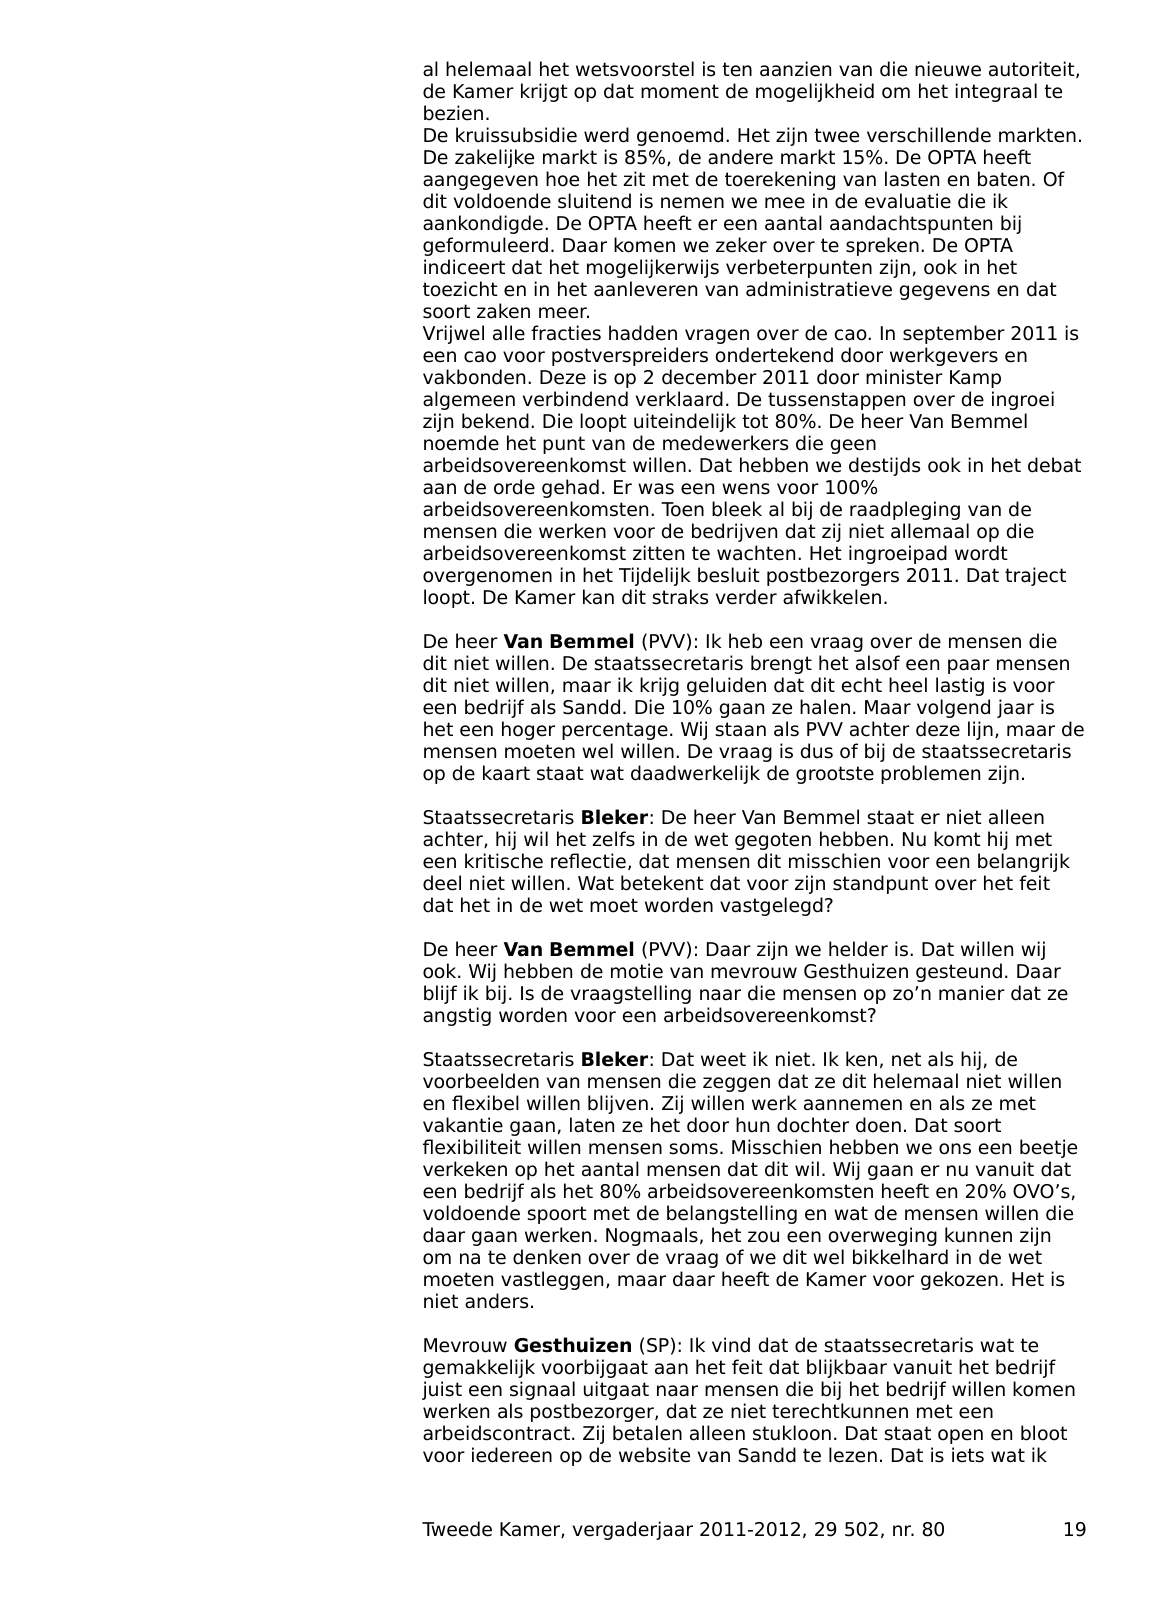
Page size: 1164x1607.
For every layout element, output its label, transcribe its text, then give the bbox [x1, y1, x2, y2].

text De kruissubsidie werd genoemd. Het zijn twee verschillende markten. De zakelijke markt is 85%, de andere markt 15%. De OPTA heeft aangegeven hoe het zit met de toerekening van lasten en baten. Of dit voldoende sluitend is nemen we mee in de evaluatie die ik aankondigde. De OPTA heeft er een aantal aandachtspunten bij geformuleerd. Daar komen we zeker over te spreken. De OPTA indiceert dat het mogelijkerwijs verbeterpunten zijn, ook in het toezicht en in het aanleveren van administratieve gegevens en dat soort zaken meer. [422, 125, 1087, 323]
text Staatssecretaris Bleker: Dat weet ik niet. Ik ken, net als hij, de voorbeelden van mensen die zeggen dat ze dit helemaal niet willen en flexibel willen blijven. Zij willen werk aannemen en als ze met vakantie gaan, laten ze het door hun dochter doen. Dat soort flexibiliteit willen mensen soms. Misschien hebben we ons een beetje verkeken op het aantal mensen dat dit wil. Wij gaan er nu vanuit dat een bedrijf als het 80% arbeidsovereenkomsten heeft en 20% OVO’s, voldoende spoort met de belangstelling en wat de mensen willen die daar gaan werken. Nogmaals, het zou een overweging kunnen zijn om na te denken over de vraag of we dit wel bikkelhard in de wet moeten vastleggen, maar daar heeft de Kamer voor gekozen. Het is niet anders. [422, 1049, 1087, 1313]
text De heer Van Bemmel (PVV): Ik heb een vraag over de mensen die dit niet willen. De staatssecretaris brengt het alsof een paar mensen dit niet willen, maar ik krijg geluiden dat dit echt heel lastig is voor een bedrijf als Sandd. Die 10% gaan ze halen. Maar volgend jaar is het een hoger percentage. Wij staan als PVV achter deze lijn, maar de mensen moeten wel willen. De vraag is dus of bij de staatssecretaris op de kaart staat wat daadwerkelijk de grootste problemen zijn. [422, 631, 1087, 784]
text al helemaal het wetsvoorstel is ten aanzien van die nieuwe autoriteit, de Kamer krijgt op dat moment de mogelijkheid om het integraal te bezien. [422, 59, 1087, 125]
text De heer Van Bemmel (PVV): Daar zijn we helder is. Dat willen wij ook. Wij hebben de motie van mevrouw Gesthuizen gesteund. Daar blijf ik bij. Is de vraagstelling naar die mensen op zo’n manier dat ze angstig worden voor een arbeidsovereenkomst? [422, 939, 1087, 1027]
text Mevrouw Gesthuizen (SP): Ik vind dat de staatssecretaris wat te gemakkelijk voorbijgaat aan het feit dat blijkbaar vanuit het bedrijf juist een signaal uitgaat naar mensen die bij het bedrijf willen komen werken als postbezorger, dat ze niet terechtkunnen met een arbeidscontract. Zij betalen alleen stukloon. Dat staat open en bloot voor iedereen op de website van Sandd te lezen. Dat is iets wat ik [422, 1335, 1087, 1467]
text Vrijwel alle fracties hadden vragen over de cao. In september 2011 is een cao voor postverspreiders ondertekend door werkgevers en vakbonden. Deze is op 2 december 2011 door minister Kamp algemeen verbindend verklaard. De tussenstappen over de ingroei zijn bekend. Die loopt uiteindelijk tot 80%. De heer Van Bemmel noemde het punt van de medewerkers die geen arbeidsovereenkomst willen. Dat hebben we destijds ook in het debat aan de orde gehad. Er was een wens voor 100% arbeidsovereenkomsten. Toen bleek al bij de raadpleging van de mensen die werken voor de bedrijven dat zij niet allemaal op die arbeidsovereenkomst zitten te wachten. Het ingroeipad wordt overgenomen in het Tijdelijk besluit postbezorgers 2011. Dat traject loopt. De Kamer kan dit straks verder afwikkelen. [422, 323, 1087, 608]
text Staatssecretaris Bleker: De heer Van Bemmel staat er niet alleen achter, hij wil het zelfs in de wet gegoten hebben. Nu komt hij met een kritische reflectie, dat mensen dit misschien voor een belangrijk deel niet willen. Wat betekent dat voor zijn standpunt over het feit dat het in de wet moet worden vastgelegd? [422, 807, 1087, 917]
